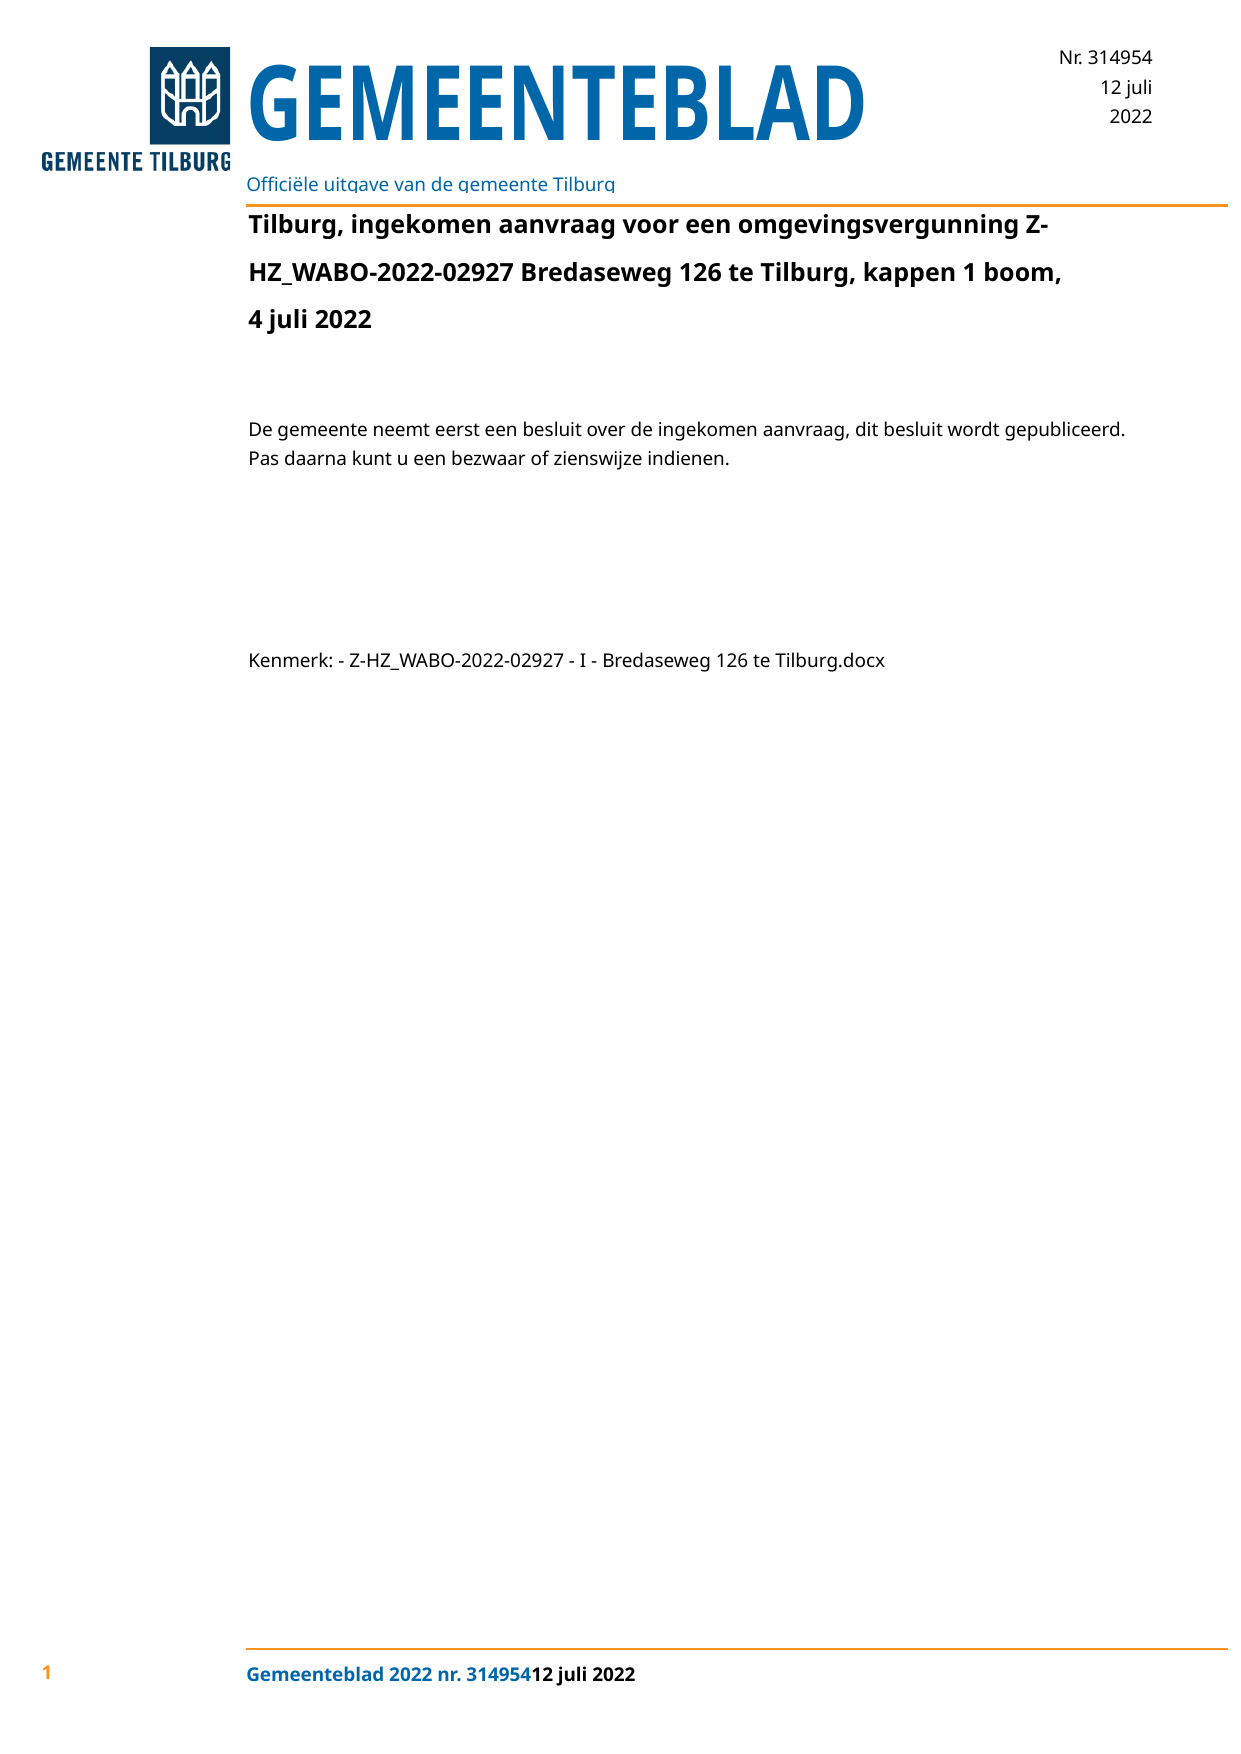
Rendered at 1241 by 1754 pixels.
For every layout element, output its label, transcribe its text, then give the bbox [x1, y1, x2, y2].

text De gemeente neemt eerst een besluit over de ingekomen aanvraag, dit besluit wordt gepubliceerd. Pas daarna kunt u een bezwaar of zienswijze indienen. [248, 416, 1152, 471]
text Kenmerk: - Z-HZ_WABO-2022-02927 - I - Bredaseweg 126 te Tilburg.docx [248, 647, 1152, 673]
text Tilburg, ingekomen aanvraag voor een omgevingsvergunning Z-HZ_WABO-2022-02927 Bredaseweg 126 te Tilburg, kappen 1 boom, 4 juli 2022 [248, 207, 1152, 336]
picture [41, 47, 231, 172]
